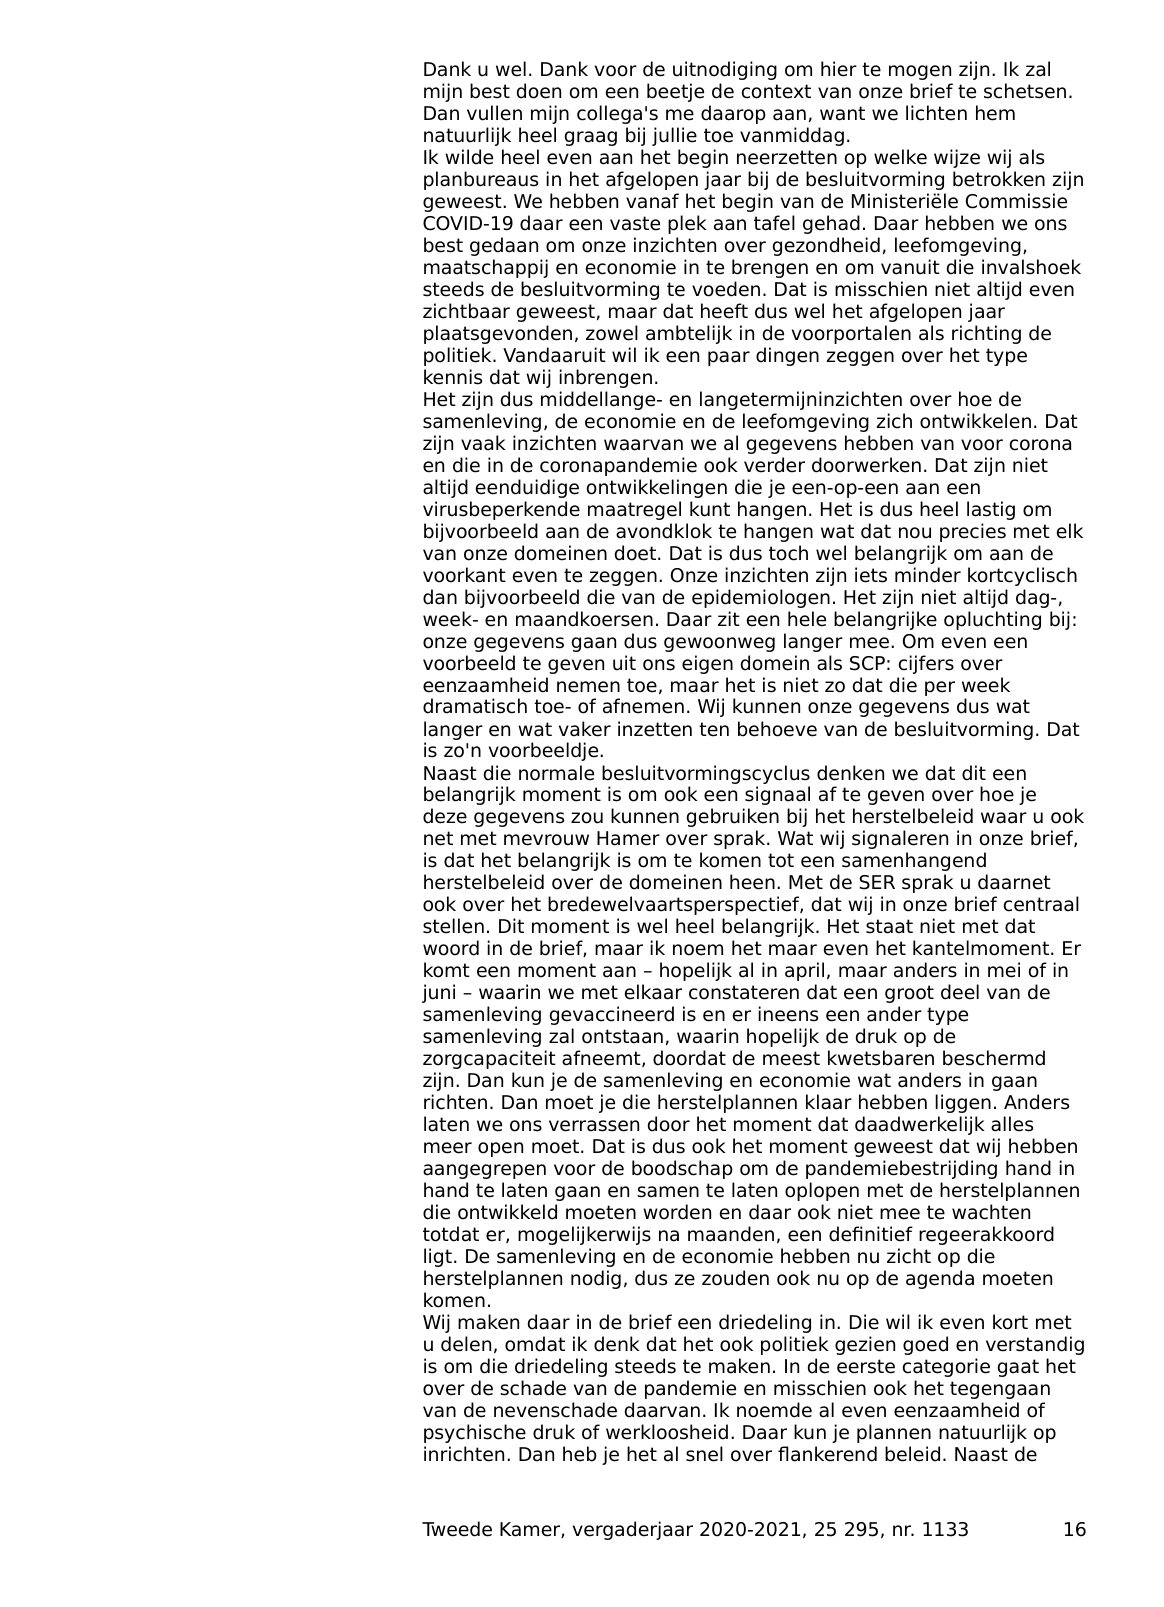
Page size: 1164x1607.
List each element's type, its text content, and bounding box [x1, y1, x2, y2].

text Naast die normale besluitvormingscyclus denken we dat dit een belangrijk moment is om ook een signaal af te geven over hoe je deze gegevens zou kunnen gebruiken bij het herstelbeleid waar u ook net met mevrouw Hamer over sprak. Wat wij signaleren in onze brief, is dat het belangrijk is om te komen tot een samenhangend herstelbeleid over de domeinen heen. Met de SER sprak u daarnet ook over het bredewelvaartsperspectief, dat wij in onze brief centraal stellen. Dit moment is wel heel belangrijk. Het staat niet met dat woord in de brief, maar ik noem het maar even het kantelmoment. Er komt een moment aan – hopelijk al in april, maar anders in mei of in juni – waarin we met elkaar constateren dat een groot deel van de samenleving gevaccineerd is en er ineens een ander type samenleving zal ontstaan, waarin hopelijk de druk op de zorgcapaciteit afneemt, doordat de meest kwetsbaren beschermd zijn. Dan kun je de samenleving en economie wat anders in gaan richten. Dan moet je die herstelplannen klaar hebben liggen. Anders laten we ons verrassen door het moment dat daadwerkelijk alles meer open moet. Dat is dus ook het moment geweest dat wij hebben aangegrepen voor de boodschap om de pandemiebestrijding hand in hand te laten gaan en samen te laten oplopen met de herstelplannen die ontwikkeld moeten worden en daar ook niet mee te wachten totdat er, mogelijkerwijs na maanden, een definitief regeerakkoord ligt. De samenleving en de economie hebben nu zicht op die herstelplannen nodig, dus ze zouden ook nu op de agenda moeten komen. [422, 762, 1087, 1312]
text Ik wilde heel even aan het begin neerzetten op welke wijze wij als planbureaus in het afgelopen jaar bij de besluitvorming betrokken zijn geweest. We hebben vanaf het begin van de Ministeriële Commissie COVID-19 daar een vaste plek aan tafel gehad. Daar hebben we ons best gedaan om onze inzichten over gezondheid, leefomgeving, maatschappij en economie in te brengen en om vanuit die invalshoek steeds de besluitvorming te voeden. Dat is misschien niet altijd even zichtbaar geweest, maar dat heeft dus wel het afgelopen jaar plaatsgevonden, zowel ambtelijk in de voorportalen als richting de politiek. Vandaaruit wil ik een paar dingen zeggen over het type kennis dat wij inbrengen. [422, 147, 1087, 389]
text Wij maken daar in de brief een driedeling in. Die wil ik even kort met u delen, omdat ik denk dat het ook politiek gezien goed en verstandig is om die driedeling steeds te maken. In de eerste categorie gaat het over de schade van de pandemie en misschien ook het tegengaan van de nevenschade daarvan. Ik noemde al even eenzaamheid of psychische druk of werkloosheid. Daar kun je plannen natuurlijk op inrichten. Dan heb je het al snel over flankerend beleid. Naast de [422, 1312, 1087, 1466]
text Dank u wel. Dank voor de uitnodiging om hier te mogen zijn. Ik zal mijn best doen om een beetje de context van onze brief te schetsen. Dan vullen mijn collega's me daarop aan, want we lichten hem natuurlijk heel graag bij jullie toe vanmiddag. [422, 59, 1087, 147]
text Het zijn dus middellange- en langetermijninzichten over hoe de samenleving, de economie en de leefomgeving zich ontwikkelen. Dat zijn vaak inzichten waarvan we al gegevens hebben van voor corona en die in de coronapandemie ook verder doorwerken. Dat zijn niet altijd eenduidige ontwikkelingen die je een-op-een aan een virusbeperkende maatregel kunt hangen. Het is dus heel lastig om bijvoorbeeld aan de avondklok te hangen wat dat nou precies met elk van onze domeinen doet. Dat is dus toch wel belangrijk om aan de voorkant even te zeggen. Onze inzichten zijn iets minder kortcyclisch dan bijvoorbeeld die van de epidemiologen. Het zijn niet altijd dag-, week- en maandkoersen. Daar zit een hele belangrijke opluchting bij: onze gegevens gaan dus gewoonweg langer mee. Om even een voorbeeld te geven uit ons eigen domein als SCP: cijfers over eenzaamheid nemen toe, maar het is niet zo dat die per week dramatisch toe- of afnemen. Wij kunnen onze gegevens dus wat langer en wat vaker inzetten ten behoeve van de besluitvorming. Dat is zo'n voorbeeldje. [422, 389, 1087, 762]
